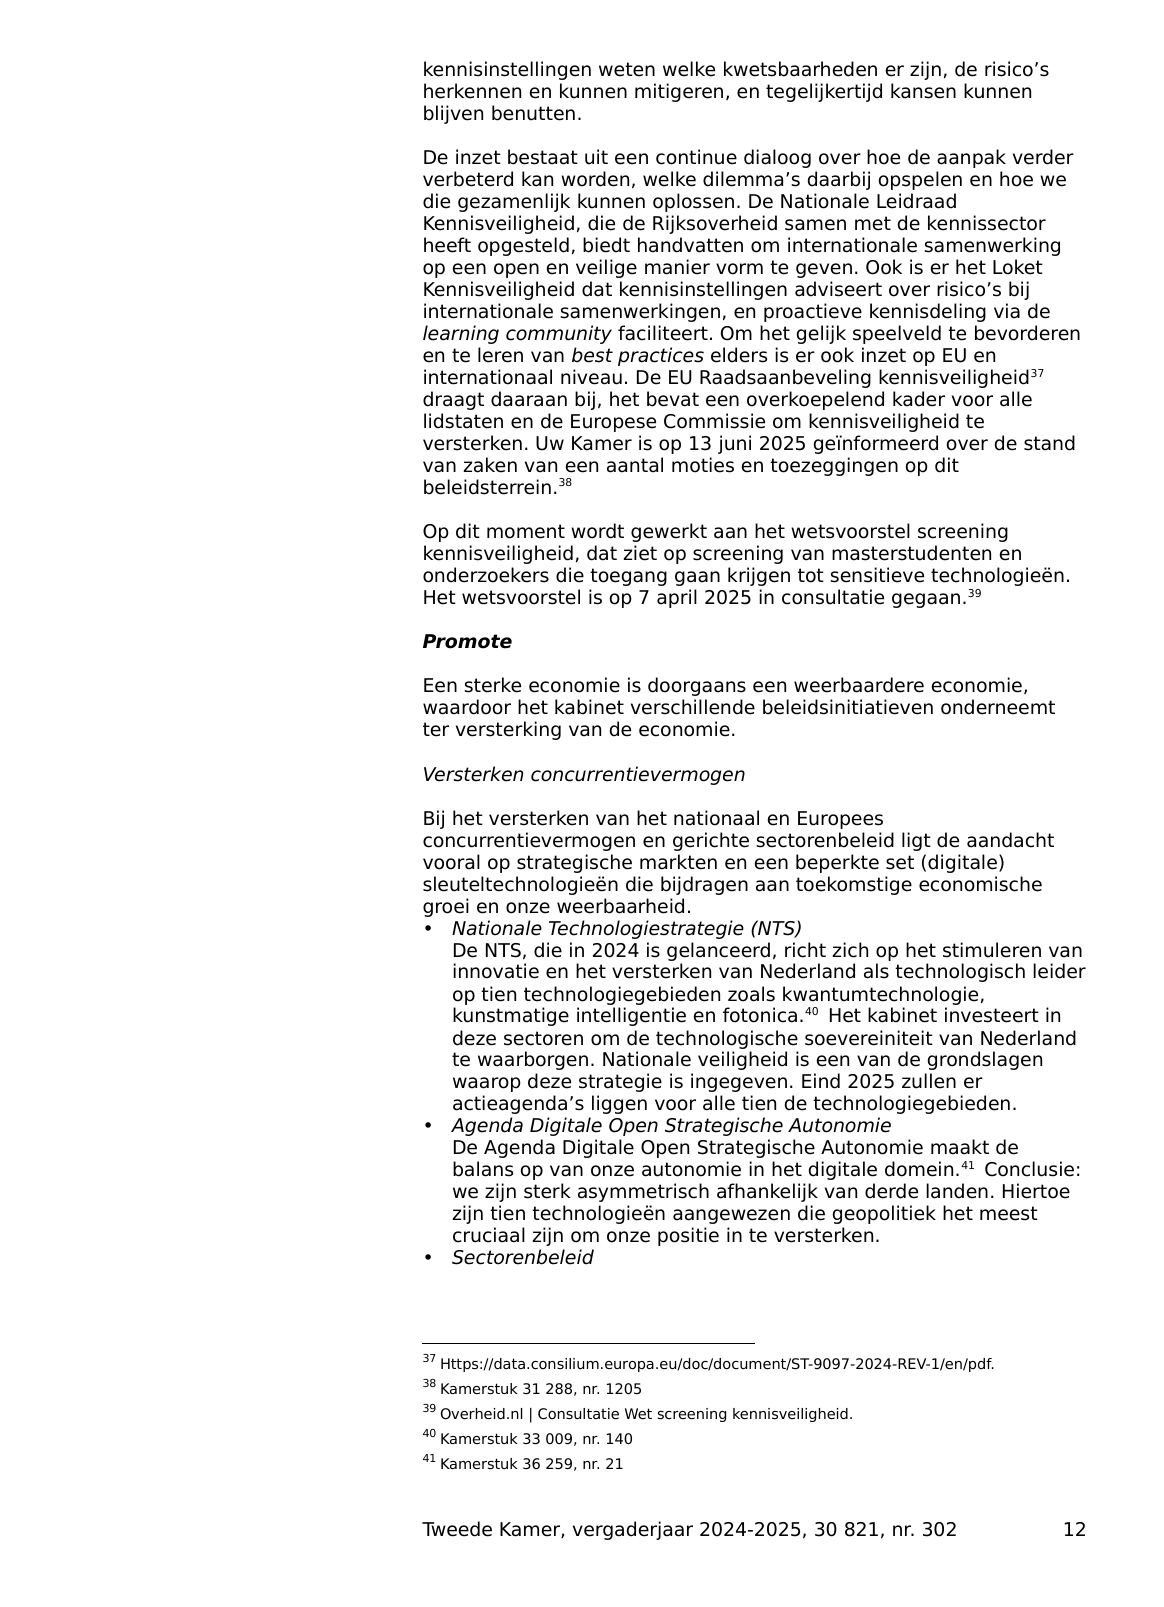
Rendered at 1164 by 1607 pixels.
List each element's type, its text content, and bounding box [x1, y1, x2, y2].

text • Agenda Digitale Open Strategische Autonomie [422, 1115, 1087, 1137]
text De NTS, die in 2024 is gelanceerd, richt zich op het stimuleren van innovatie en het versterken van Nederland als technologisch leider op tien technologiegebieden zoals kwantumtechnologie, kunstmatige intelligentie en fotonica. Het kabinet investeert in deze sectoren om de technologische soevereiniteit van Nederland te waarborgen. Nationale veiligheid is een van de grondslagen waarop deze strategie is ingegeven. Eind 2025 zullen er actieagenda’s liggen voor alle tien de technologiegebieden. [452, 939, 1087, 1115]
text kennisinstellingen weten welke kwetsbaarheden er zijn, de risico’s herkennen en kunnen mitigeren, en tegelijkertijd kansen kunnen blijven benutten. [422, 59, 1087, 125]
text Op dit moment wordt gewerkt aan het wetsvoorstel screening kennisveiligheid, dat ziet op screening van masterstudenten en onderzoekers die toegang gaan krijgen tot sensitieve technologieën. Het wetsvoorstel is op 7 april 2025 in consultatie gegaan. [422, 521, 1087, 609]
subtitle Promote [422, 631, 1087, 653]
text De Agenda Digitale Open Strategische Autonomie maakt de balans op van onze autonomie in het digitale domein. Conclusie: we zijn sterk asymmetrisch afhankelijk van derde landen. Hiertoe zijn tien technologieën aangewezen die geopolitiek het meest cruciaal zijn om onze positie in te versterken. [452, 1137, 1087, 1247]
subtitle Versterken concurrentievermogen [422, 763, 1087, 785]
text Kamerstuk 36 259, nr. 21 [422, 1452, 1087, 1474]
text Een sterke economie is doorgaans een weerbaardere economie, waardoor het kabinet verschillende beleidsinitiatieven onderneemt ter versterking van de economie. [422, 675, 1087, 741]
text Overheid.nl | Consultatie Wet screening kennisveiligheid. [422, 1402, 1087, 1424]
text Kamerstuk 31 288, nr. 1205 [422, 1377, 1087, 1399]
text • Nationale Technologiestrategie (NTS) [422, 917, 1087, 939]
text Bij het versterken van het nationaal en Europees concurrentievermogen en gerichte sectorenbeleid ligt de aandacht vooral op strategische markten en een beperkte set (digitale) sleuteltechnologieën die bijdragen aan toekomstige economische groei en onze weerbaarheid. [422, 808, 1087, 917]
text De inzet bestaat uit een continue dialoog over hoe de aanpak verder verbeterd kan worden, welke dilemma’s daarbij opspelen en hoe we die gezamenlijk kunnen oplossen. De Nationale Leidraad Kennisveiligheid, die de Rijksoverheid samen met de kennissector heeft opgesteld, biedt handvatten om internationale samenwerking op een open en veilige manier vorm te geven. Ook is er het Loket Kennisveiligheid dat kennisinstellingen adviseert over risico’s bij internationale samenwerkingen, en proactieve kennisdeling via de learning community faciliteert. Om het gelijk speelveld te bevorderen en te leren van best practices elders is er ook inzet op EU en internationaal niveau. De EU Raadsaanbeveling kennisveiligheid draagt daaraan bij, het bevat een overkoepelend kader voor alle lidstaten en de Europese Commissie om kennisveiligheid te versterken. Uw Kamer is op 13 juni 2025 geïnformeerd over de stand van zaken van een aantal moties en toezeggingen op dit beleidsterrein. [422, 147, 1087, 499]
text • Sectorenbeleid [422, 1247, 1087, 1269]
text Https://data.consilium.europa.eu/doc/document/ST-9097-2024-REV-1/en/pdf. [422, 1352, 1087, 1374]
text Kamerstuk 33 009, nr. 140 [422, 1427, 1087, 1449]
